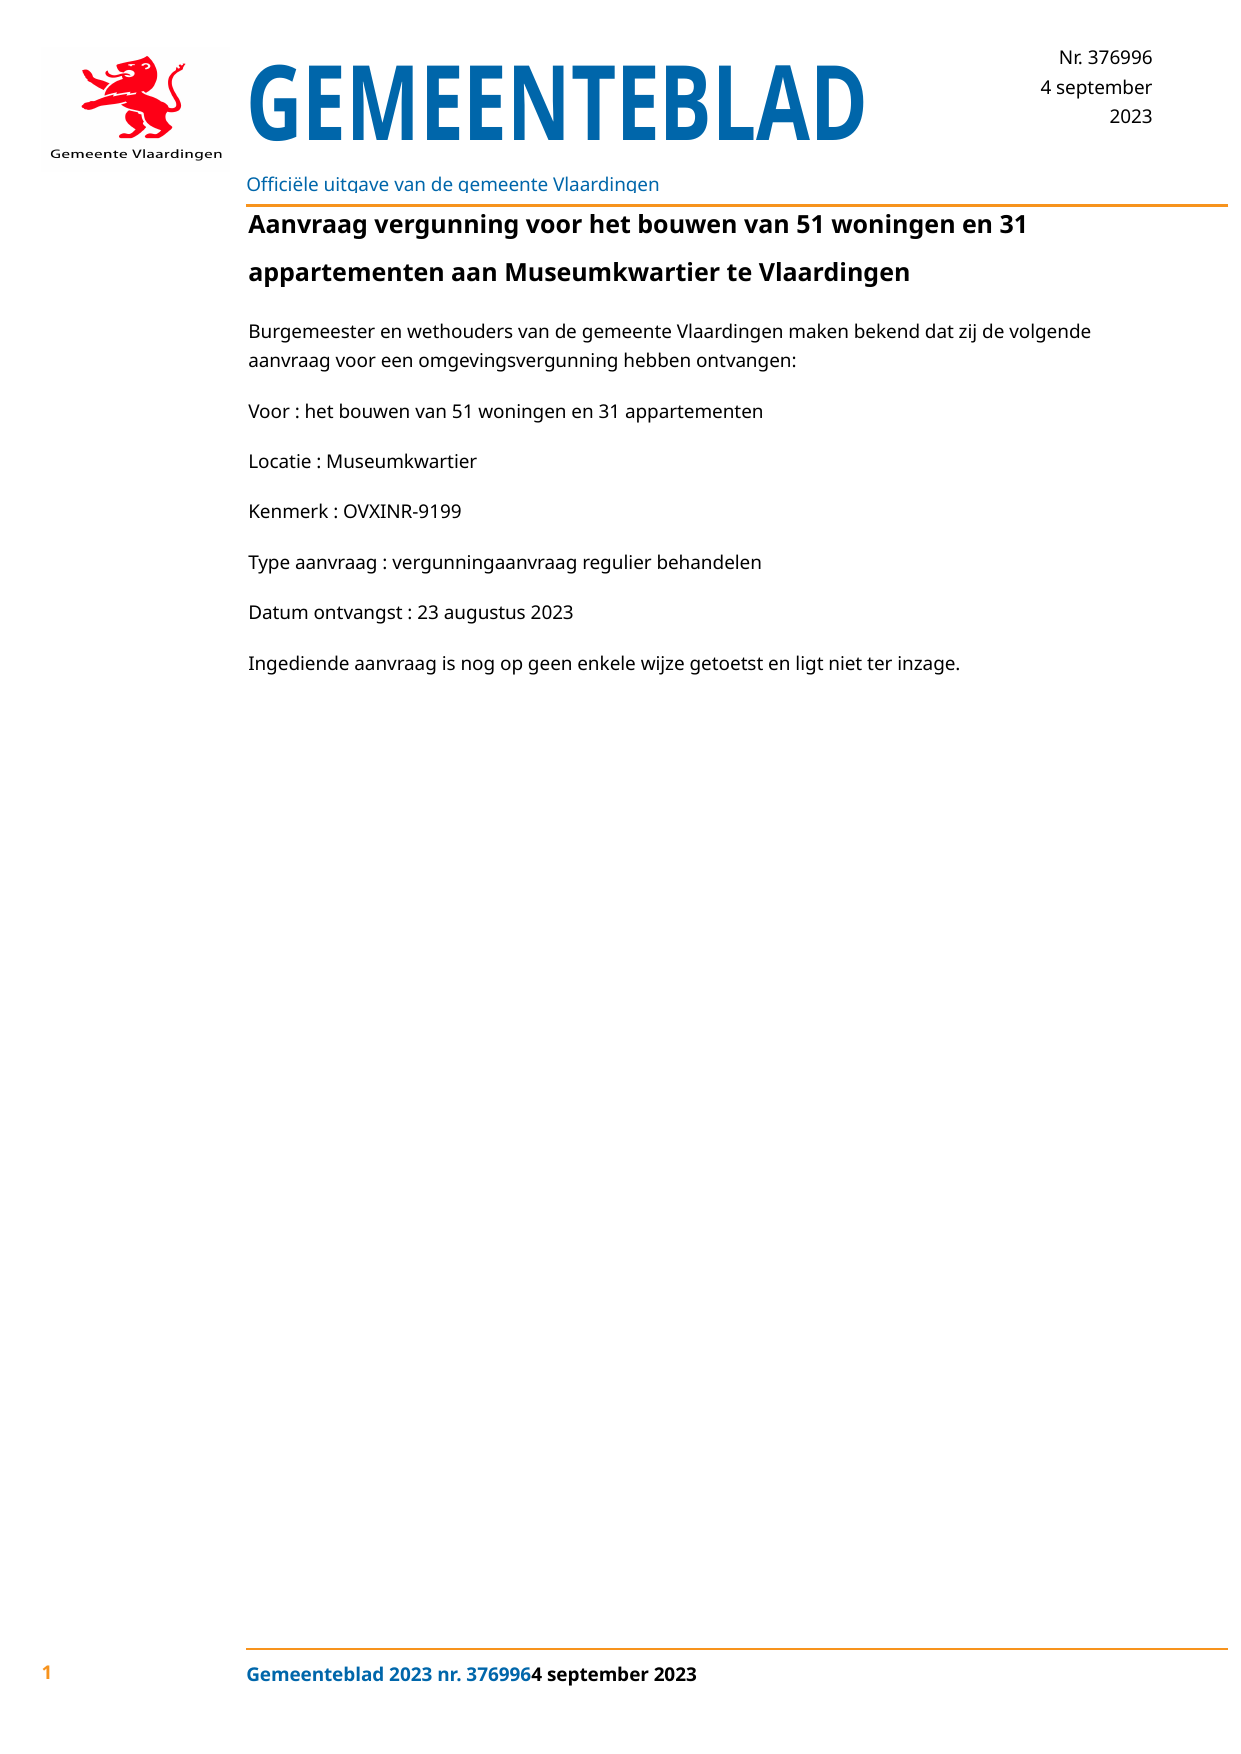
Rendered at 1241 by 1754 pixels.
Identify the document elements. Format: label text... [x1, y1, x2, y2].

text Aanvraag vergunning voor het bouwen van 51 woningen en 31 appartementen aan Museumkwartier te Vlaardingen [248, 207, 1152, 288]
text Ingediende aanvraag is nog op geen enkele wijze getoetst en ligt niet ter inzage. [248, 650, 1152, 676]
text Burgemeester en wethouders van de gemeente Vlaardingen maken bekend dat zij de volgende aanvraag voor een omgevingsvergunning hebben ontvangen: [248, 318, 1152, 373]
text Voor : het bouwen van 51 woningen en 31 appartementen [248, 398, 1152, 424]
text Type aanvraag : vergunningaanvraag regulier behandelen [248, 549, 1152, 575]
picture [41, 47, 231, 172]
text Datum ontvangst : 23 augustus 2023 [248, 599, 1152, 625]
text Locatie : Museumkwartier [248, 448, 1152, 474]
text Kenmerk : OVXINR-9199 [248, 499, 1152, 524]
